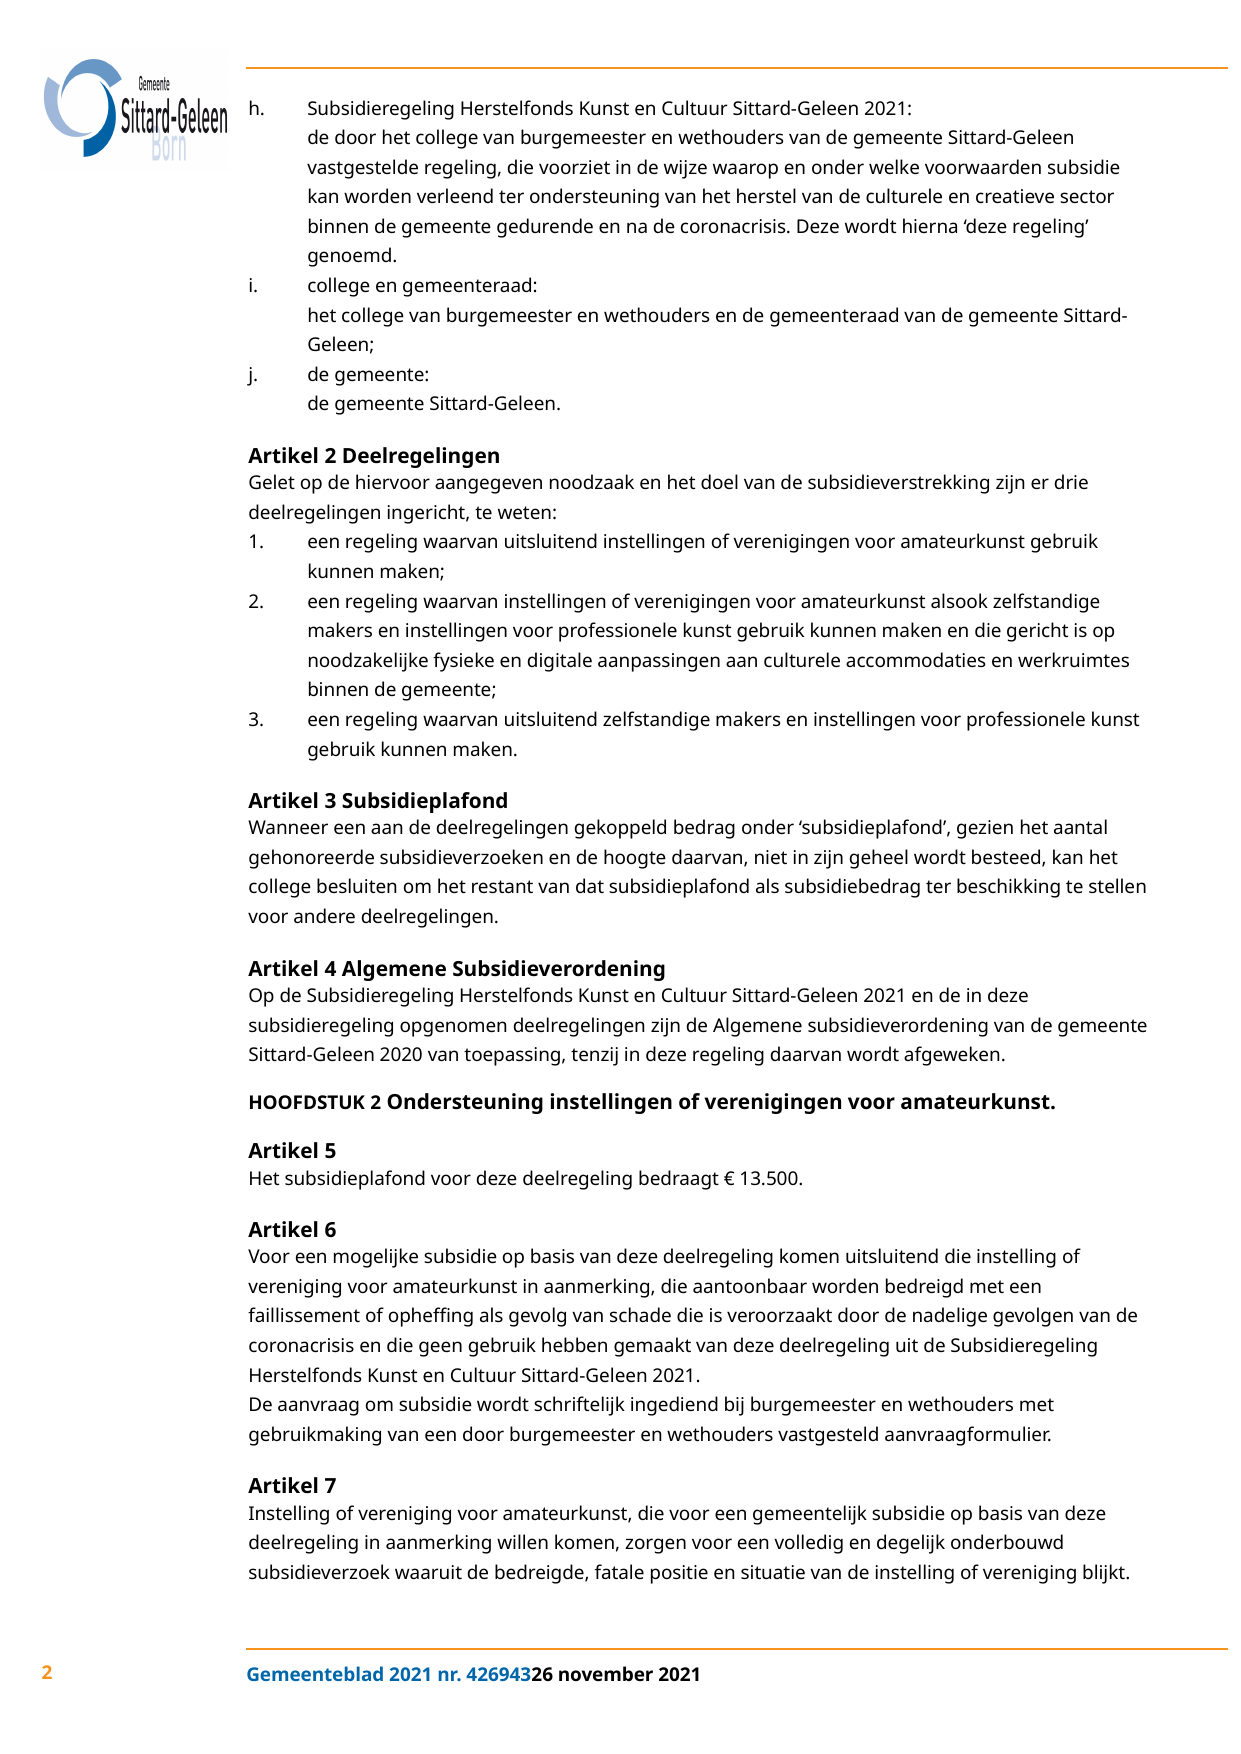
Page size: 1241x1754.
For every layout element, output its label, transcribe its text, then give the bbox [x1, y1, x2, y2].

list een regeling waarvan uitsluitend zelfstandige makers en instellingen voor professionele kunst gebruik kunnen maken. [248, 706, 1152, 761]
list een regeling waarvan uitsluitend instellingen of verenigingen voor amateurkunst gebruik kunnen maken; [248, 529, 1152, 584]
text HOOFDSTUK 2 Ondersteuning instellingen of verenigingen voor amateurkunst. [248, 1087, 1152, 1115]
text Artikel 4 Algemene Subsidieverordening [248, 954, 1152, 982]
picture [41, 47, 231, 172]
text Artikel 5 [248, 1136, 1152, 1165]
text Artikel 2 Deelregelingen [248, 441, 1152, 469]
text Voor een mogelijke subsidie op basis van deze deelregeling komen uitsluitend die instelling of vereniging voor amateurkunst in aanmerking, die aantoonbaar worden bedreigd met een faillissement of opheffing als gevolg van schade die is veroorzaakt door de nadelige gevolgen van de coronacrisis en die geen gebruik hebben gemaakt van deze deelregeling uit de Subsidieregeling Herstelfonds Kunst en Cultuur Sittard-Geleen 2021. [248, 1243, 1152, 1388]
text De aanvraag om subsidie wordt schriftelijk ingediend bij burgemeester en wethouders met gebruikmaking van een door burgemeester en wethouders vastgesteld aanvraagformulier. [248, 1391, 1152, 1447]
list de door het college van burgemeester en wethouders van de gemeente Sittard-Geleen vastgestelde regeling, die voorziet in de wijze waarop en onder welke voorwaarden subsidie kan worden verleend ter ondersteuning van het herstel van de culturele en creatieve sector binnen de gemeente gedurende en na de coronacrisis. Deze wordt hierna ‘deze regeling’ genoemd. [248, 124, 1152, 268]
text Artikel 3 Subsidieplafond [248, 786, 1152, 814]
text Artikel 6 [248, 1215, 1152, 1243]
text Het subsidieplafond voor deze deelregeling bedraagt € 13.500. [248, 1165, 1152, 1190]
list het college van burgemeester en wethouders en de gemeenteraad van de gemeente Sittard-Geleen; [248, 302, 1152, 357]
text Wanneer een aan de deelregelingen gekoppeld bedrag onder ‘subsidieplafond’, gezien het aantal gehonoreerde subsidieverzoeken en de hoogte daarvan, niet in zijn geheel wordt besteed, kan het college besluiten om het restant van dat subsidieplafond als subsidiebedrag ter beschikking te stellen voor andere deelregelingen. [248, 814, 1152, 929]
list college en gemeenteraad: [248, 272, 1152, 298]
list de gemeente: [248, 361, 1152, 387]
text Gelet op de hiervoor aangegeven noodzaak en het doel van de subsidieverstrekking zijn er drie deelregelingen ingericht, te weten: [248, 469, 1152, 525]
list de gemeente Sittard-Geleen. [248, 391, 1152, 416]
text Op de Subsidieregeling Herstelfonds Kunst en Cultuur Sittard-Geleen 2021 en de in deze subsidieregeling opgenomen deelregelingen zijn de Algemene subsidieverordening van de gemeente Sittard-Geleen 2020 van toepassing, tenzij in deze regeling daarvan wordt afgeweken. [248, 982, 1152, 1067]
list een regeling waarvan instellingen of verenigingen voor amateurkunst alsook zelfstandige makers en instellingen voor professionele kunst gebruik kunnen maken en die gericht is op noodzakelijke fysieke en digitale aanpassingen aan culturele accommodaties en werkruimtes binnen de gemeente; [248, 588, 1152, 702]
text Instelling of vereniging voor amateurkunst, die voor een gemeentelijk subsidie op basis van deze deelregeling in aanmerking willen komen, zorgen voor een volledig en degelijk onderbouwd subsidieverzoek waaruit de bedreigde, fatale positie en situatie van de instelling of vereniging blijkt. [248, 1500, 1152, 1585]
list Subsidieregeling Herstelfonds Kunst en Cultuur Sittard-Geleen 2021: [248, 95, 1152, 121]
text Artikel 7 [248, 1471, 1152, 1500]
